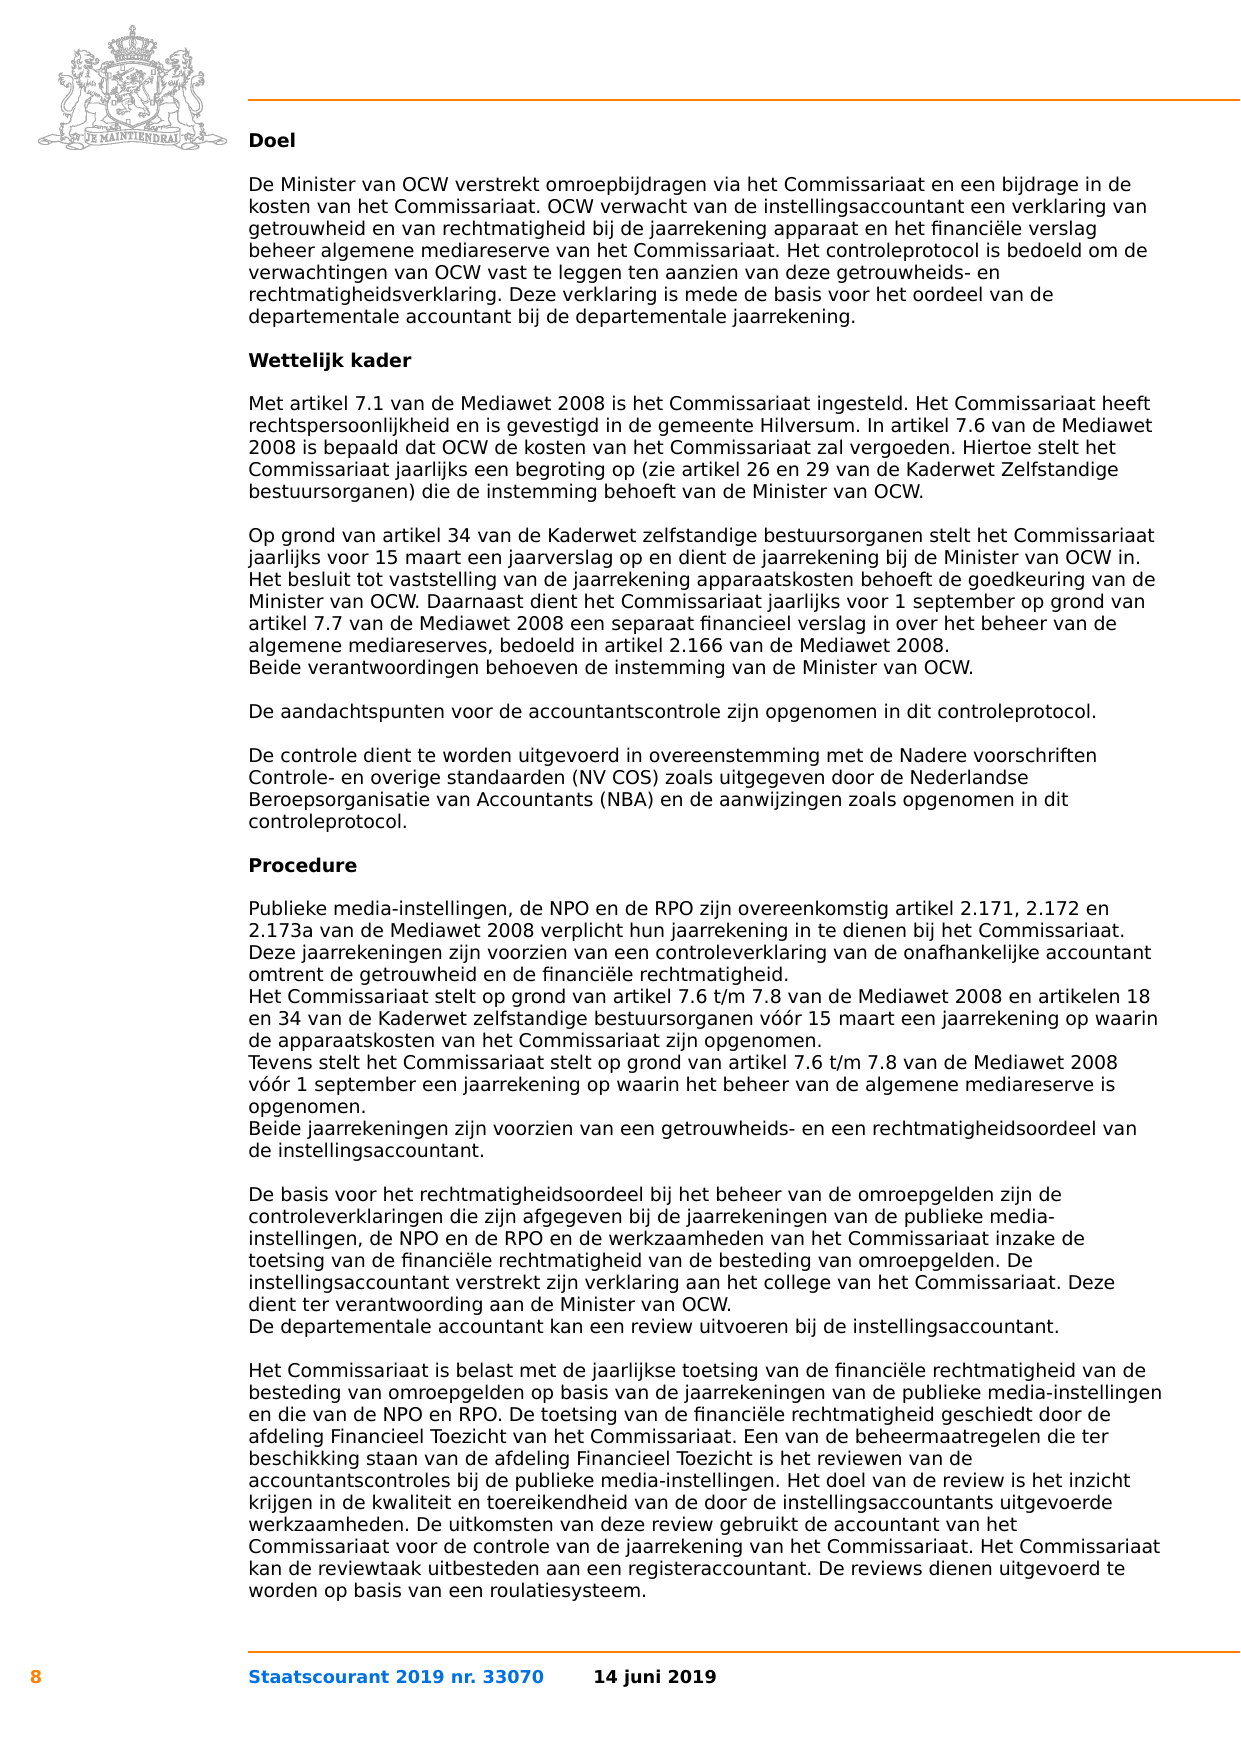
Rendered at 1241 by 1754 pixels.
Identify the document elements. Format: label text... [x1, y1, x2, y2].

subtitle Procedure [248, 854, 1163, 876]
text Publieke media-instellingen, de NPO en de RPO zijn overeenkomstig artikel 2.171, 2.172 en 2.173a van de Mediawet 2008 verplicht hun jaarrekening in te dienen bij het Commissariaat. Deze jaarrekeningen zijn voorzien van een controleverklaring van de onafhankelijke accountant omtrent de getrouwheid en de financiële rechtmatigheid. [248, 898, 1163, 986]
text Op grond van artikel 34 van de Kaderwet zelfstandige bestuursorganen stelt het Commissariaat jaarlijks voor 15 maart een jaarverslag op en dient de jaarrekening bij de Minister van OCW in. Het besluit tot vaststelling van de jaarrekening apparaatskosten behoeft de goedkeuring van de Minister van OCW. Daarnaast dient het Commissariaat jaarlijks voor 1 september op grond van artikel 7.7 van de Mediawet 2008 een separaat financieel verslag in over het beheer van de algemene mediareserves, bedoeld in artikel 2.166 van de Mediawet 2008. [248, 525, 1163, 657]
text De Minister van OCW verstrekt omroepbijdragen via het Commissariaat en een bijdrage in de kosten van het Commissariaat. OCW verwacht van de instellingsaccountant een verklaring van getrouwheid en van rechtmatigheid bij de jaarrekening apparaat en het financiële verslag beheer algemene mediareserve van het Commissariaat. Het controleprotocol is bedoeld om de verwachtingen van OCW vast te leggen ten aanzien van deze getrouwheids- en rechtmatigheidsverklaring. Deze verklaring is mede de basis voor het oordeel van de departementale accountant bij de departementale jaarrekening. [248, 174, 1163, 328]
text Met artikel 7.1 van de Mediawet 2008 is het Commissariaat ingesteld. Het Commissariaat heeft rechtspersoonlijkheid en is gevestigd in de gemeente Hilversum. In artikel 7.6 van de Mediawet 2008 is bepaald dat OCW de kosten van het Commissariaat zal vergoeden. Hiertoe stelt het Commissariaat jaarlijks een begroting op (zie artikel 26 en 29 van de Kaderwet Zelfstandige bestuursorganen) die de instemming behoeft van de Minister van OCW. [248, 393, 1163, 503]
subtitle Doel [248, 130, 1163, 152]
text Het Commissariaat stelt op grond van artikel 7.6 t/m 7.8 van de Mediawet 2008 en artikelen 18 en 34 van de Kaderwet zelfstandige bestuursorganen vóór 15 maart een jaarrekening op waarin de apparaatskosten van het Commissariaat zijn opgenomen. [248, 986, 1163, 1052]
text Het Commissariaat is belast met de jaarlijkse toetsing van de financiële rechtmatigheid van de besteding van omroepgelden op basis van de jaarrekeningen van de publieke media-instellingen en die van de NPO en RPO. De toetsing van de financiële rechtmatigheid geschiedt door de afdeling Financieel Toezicht van het Commissariaat. Een van de beheermaatregelen die ter beschikking staan van de afdeling Financieel Toezicht is het reviewen van de accountantscontroles bij de publieke media-instellingen. Het doel van de review is het inzicht krijgen in de kwaliteit en toereikendheid van de door de instellingsaccountants uitgevoerde werkzaamheden. De uitkomsten van deze review gebruikt de accountant van het Commissariaat voor de controle van de jaarrekening van het Commissariaat. Het Commissariaat kan de reviewtaak uitbesteden aan een registeraccountant. De reviews dienen uitgevoerd te worden op basis van een roulatiesysteem. [248, 1360, 1163, 1601]
text Beide jaarrekeningen zijn voorzien van een getrouwheids- en een rechtmatigheidsoordeel van de instellingsaccountant. [248, 1118, 1163, 1162]
text De aandachtspunten voor de accountantscontrole zijn opgenomen in dit controleprotocol. [248, 701, 1163, 723]
text Tevens stelt het Commissariaat stelt op grond van artikel 7.6 t/m 7.8 van de Mediawet 2008 vóór 1 september een jaarrekening op waarin het beheer van de algemene mediareserve is opgenomen. [248, 1052, 1163, 1118]
text De basis voor het rechtmatigheidsoordeel bij het beheer van de omroepgelden zijn de controleverklaringen die zijn afgegeven bij de jaarrekeningen van de publieke media-instellingen, de NPO en de RPO en de werkzaamheden van het Commissariaat inzake de toetsing van de financiële rechtmatigheid van de besteding van omroepgelden. De instellingsaccountant verstrekt zijn verklaring aan het college van het Commissariaat. Deze dient ter verantwoording aan de Minister van OCW. [248, 1184, 1163, 1316]
text Beide verantwoordingen behoeven de instemming van de Minister van OCW. [248, 657, 1163, 679]
subtitle Wettelijk kader [248, 349, 1163, 371]
text De controle dient te worden uitgevoerd in overeenstemming met de Nadere voorschriften Controle- en overige standaarden (NV COS) zoals uitgegeven door de Nederlandse Beroepsorganisatie van Accountants (NBA) en de aanwijzingen zoals opgenomen in dit controleprotocol. [248, 745, 1163, 833]
text De departementale accountant kan een review uitvoeren bij de instellingsaccountant. [248, 1316, 1163, 1338]
picture [38, 25, 227, 150]
